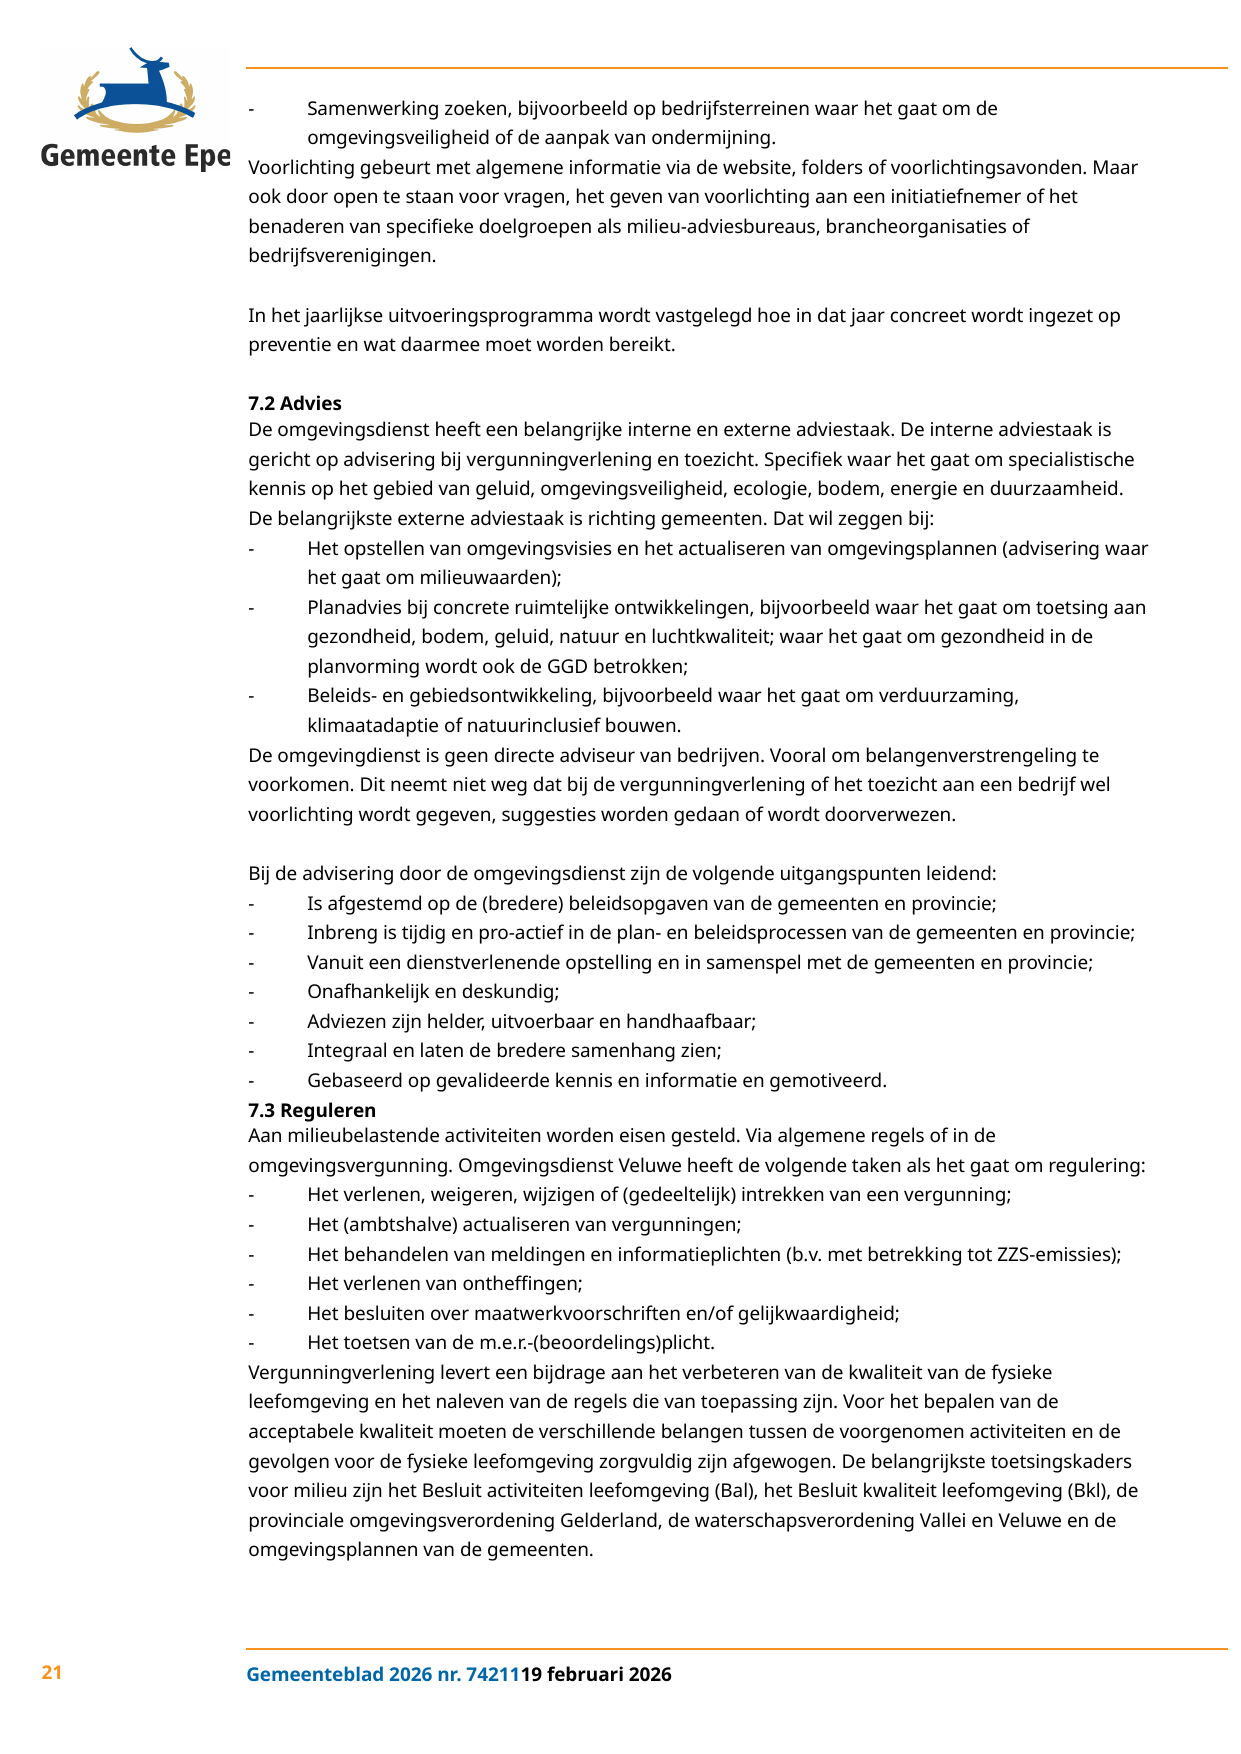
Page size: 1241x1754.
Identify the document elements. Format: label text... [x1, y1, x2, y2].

text Aan milieubelastende activiteiten worden eisen gesteld. Via algemene regels of in de omgevingsvergunning. Omgevingsdienst Veluwe heeft de volgende taken als het gaat om regulering: [248, 1122, 1152, 1178]
text De omgevingdienst is geen directe adviseur van bedrijven. Vooral om belangenverstrengeling te voorkomen. Dit neemt niet weg dat bij de vergunningverlening of het toezicht aan een bedrijf wel voorlichting wordt gegeven, suggesties worden gedaan of wordt doorverwezen. [248, 742, 1152, 827]
list Het verlenen, weigeren, wijzigen of (gedeeltelijk) intrekken van een vergunning; [248, 1182, 1152, 1207]
text Bij de advisering door de omgevingsdienst zijn de volgende uitgangspunten leidend: [248, 860, 1152, 886]
list Integraal en laten de bredere samenhang zien; [248, 1038, 1152, 1063]
list Het opstellen van omgevingsvisies en het actualiseren van omgevingsplannen (advisering waar het gaat om milieuwaarden); [248, 535, 1152, 590]
text 7.2 Advies [248, 391, 1152, 416]
text De omgevingsdienst heeft een belangrijke interne en externe adviestaak. De interne adviestaak is gericht op advisering bij vergunningverlening en toezicht. Specifiek waar het gaat om specialistische kennis op het gebied van geluid, omgevingsveiligheid, ecologie, bodem, energie en duurzaamheid. De belangrijkste externe adviestaak is richting gemeenten. Dat wil zeggen bij: [248, 416, 1152, 531]
list Het verlenen van ontheffingen; [248, 1270, 1152, 1296]
text Vergunningverlening levert een bijdrage aan het verbeteren van de kwaliteit van de fysieke leefomgeving en het naleven van de regels die van toepassing zijn. Voor het bepalen van de acceptabele kwaliteit moeten de verschillende belangen tussen de voorgenomen activiteiten en de gevolgen voor de fysieke leefomgeving zorgvuldig zijn afgewogen. De belangrijkste toetsingskaders voor milieu zijn het Besluit activiteiten leefomgeving (Bal), het Besluit kwaliteit leefomgeving (Bkl), de provinciale omgevingsverordening Gelderland, de waterschapsverordening Vallei en Veluwe en de omgevingsplannen van de gemeenten. [248, 1359, 1152, 1562]
text In het jaarlijkse uitvoeringsprogramma wordt vastgelegd hoe in dat jaar concreet wordt ingezet op preventie en wat daarmee moet worden bereikt. [248, 302, 1152, 357]
picture [41, 47, 231, 172]
list Onafhankelijk en deskundig; [248, 978, 1152, 1004]
list Is afgestemd op de (bredere) beleidsopgaven van de gemeenten en provincie; [248, 890, 1152, 915]
list Het behandelen van meldingen en informatieplichten (b.v. met betrekking tot ZZS-emissies); [248, 1241, 1152, 1267]
list Adviezen zijn helder, uitvoerbaar en handhaafbaar; [248, 1008, 1152, 1034]
list Het besluiten over maatwerkvoorschriften en/of gelijkwaardigheid; [248, 1300, 1152, 1326]
list Het toetsen van de m.e.r.-(beoordelings)plicht. [248, 1329, 1152, 1355]
text Voorlichting gebeurt met algemene informatie via de website, folders of voorlichtingsavonden. Maar ook door open te staan voor vragen, het geven van voorlichting aan een initiatiefnemer of het benaderen van specifieke doelgroepen als milieu-adviesbureaus, brancheorganisaties of bedrijfsverenigingen. [248, 154, 1152, 268]
list Het (ambtshalve) actualiseren van vergunningen; [248, 1211, 1152, 1237]
list Samenwerking zoeken, bijvoorbeeld op bedrijfsterreinen waar het gaat om de omgevingsveiligheid of de aanpak van ondermijning. [248, 95, 1152, 150]
list Gebaseerd op gevalideerde kennis en informatie en gemotiveerd. [248, 1067, 1152, 1093]
list Vanuit een dienstverlenende opstelling en in samenspel met de gemeenten en provincie; [248, 949, 1152, 974]
list Inbreng is tijdig en pro-actief in de plan- en beleidsprocessen van de gemeenten en provincie; [248, 919, 1152, 945]
text 7.3 Reguleren [248, 1097, 1152, 1122]
list Beleids- en gebiedsontwikkeling, bijvoorbeeld waar het gaat om verduurzaming, klimaatadaptie of natuurinclusief bouwen. [248, 683, 1152, 738]
list Planadvies bij concrete ruimtelijke ontwikkelingen, bijvoorbeeld waar het gaat om toetsing aan gezondheid, bodem, geluid, natuur en luchtkwaliteit; waar het gaat om gezondheid in de planvorming wordt ook de GGD betrokken; [248, 594, 1152, 679]
